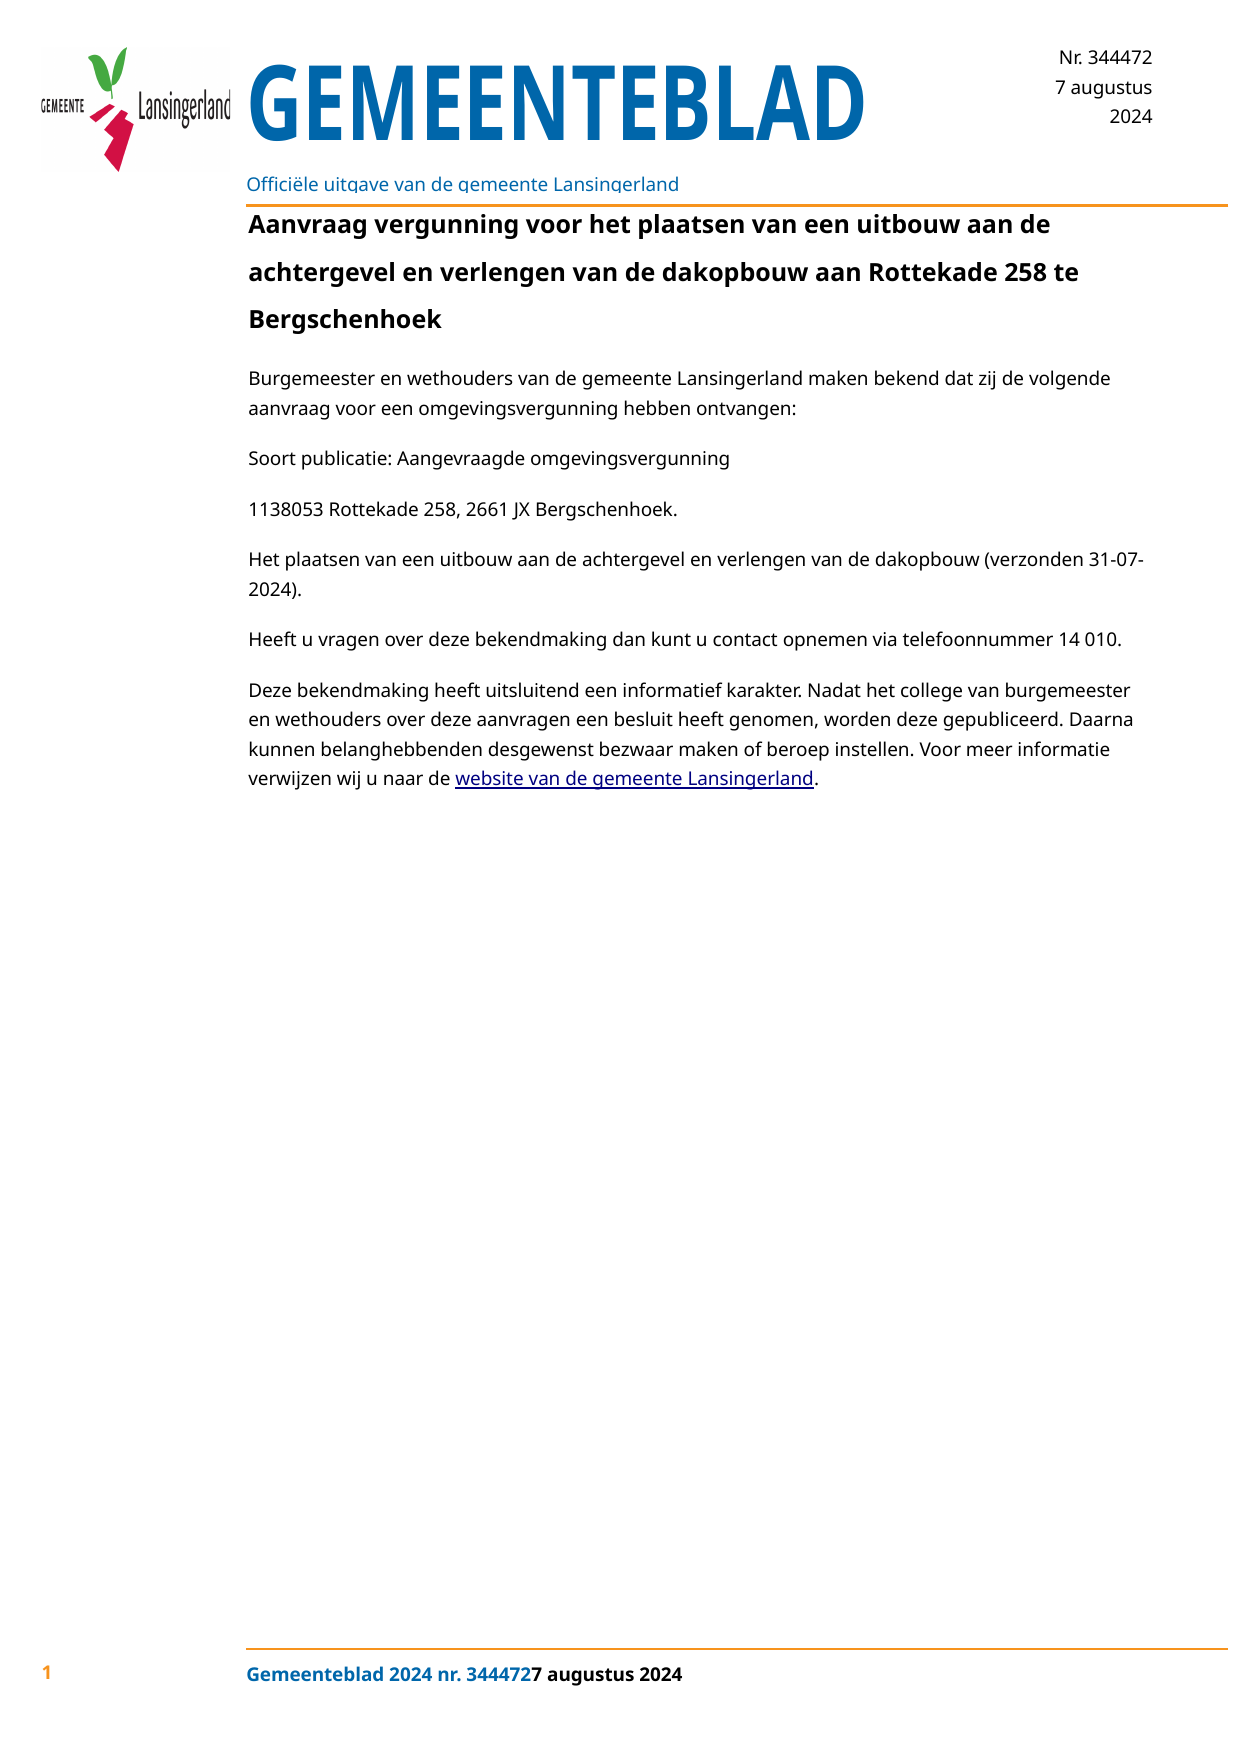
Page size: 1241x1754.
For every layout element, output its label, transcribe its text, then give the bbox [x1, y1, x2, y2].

text Soort publicatie: Aangevraagde omgevingsvergunning [248, 446, 1152, 471]
text Het plaatsen van een uitbouw aan de achtergevel en verlengen van de dakopbouw (verzonden 31-07-2024). [248, 546, 1152, 602]
text Aanvraag vergunning voor het plaatsen van een uitbouw aan de achtergevel en verlengen van de dakopbouw aan Rottekade 258 te Bergschenhoek [248, 207, 1152, 336]
picture [41, 47, 231, 172]
text Burgemeester en wethouders van de gemeente Lansingerland maken bekend dat zij de volgende aanvraag voor een omgevingsvergunning hebben ontvangen: [248, 366, 1152, 421]
text Deze bekendmaking heeft uitsluitend een informatief karakter. Nadat het college van burgemeester en wethouders over deze aanvragen een besluit heeft genomen, worden deze gepubliceerd. Daarna kunnen belanghebbenden desgewenst bezwaar maken of beroep instellen. Voor meer informatie verwijzen wij u naar de website van de gemeente Lansingerland. [248, 677, 1152, 791]
text 1138053 Rottekade 258, 2661 JX Bergschenhoek. [248, 496, 1152, 522]
text Heeft u vragen over deze bekendmaking dan kunt u contact opnemen via telefoonnummer 14 010. [248, 626, 1152, 652]
